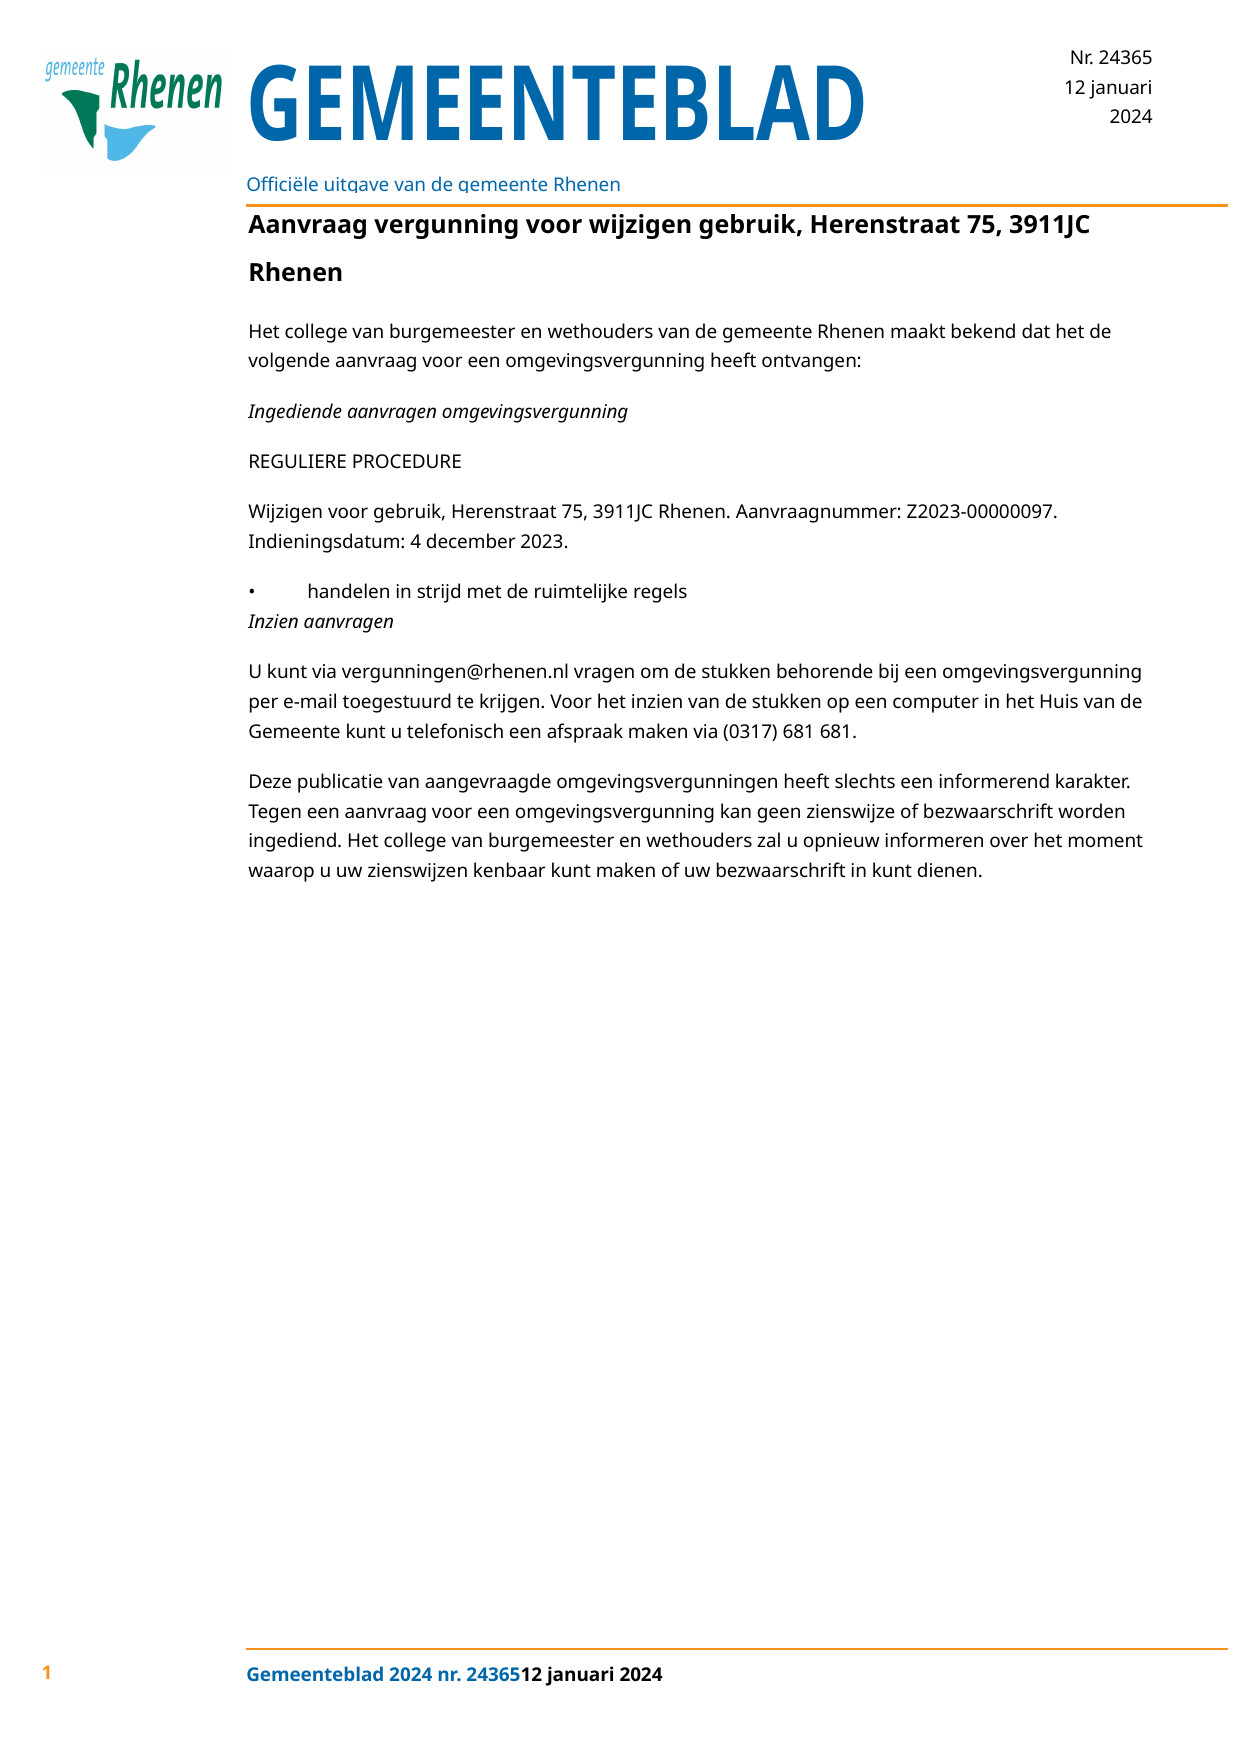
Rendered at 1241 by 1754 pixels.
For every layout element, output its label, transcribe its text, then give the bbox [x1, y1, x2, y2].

text Inzien aanvragen [248, 608, 1152, 634]
text Wijzigen voor gebruik, Herenstraat 75, 3911JC Rhenen. Aanvraagnummer: Z2023-00000097. Indieningsdatum: 4 december 2023. [248, 499, 1152, 554]
picture [41, 47, 231, 172]
text Aanvraag vergunning voor wijzigen gebruik, Herenstraat 75, 3911JC Rhenen [248, 207, 1152, 288]
text Deze publicatie van aangevraagde omgevingsvergunningen heeft slechts een informerend karakter. Tegen een aanvraag voor een omgevingsvergunning kan geen zienswijze of bezwaarschrift worden ingediend. Het college van burgemeester en wethouders zal u opnieuw informeren over het moment waarop u uw zienswijzen kenbaar kunt maken of uw bezwaarschrift in kunt dienen. [248, 768, 1152, 883]
text Het college van burgemeester en wethouders van de gemeente Rhenen maakt bekend dat het de volgende aanvraag voor een omgevingsvergunning heeft ontvangen: [248, 318, 1152, 373]
text REGULIERE PROCEDURE [248, 448, 1152, 474]
list handelen in strijd met de ruimtelijke regels [248, 579, 1152, 604]
text U kunt via vergunningen@rhenen.nl vragen om de stukken behorende bij een omgevingsvergunning per e-mail toegestuurd te krijgen. Voor het inzien van de stukken op een computer in het Huis van de Gemeente kunt u telefonisch een afspraak maken via (0317) 681 681. [248, 659, 1152, 744]
text Ingediende aanvragen omgevingsvergunning [248, 398, 1152, 424]
